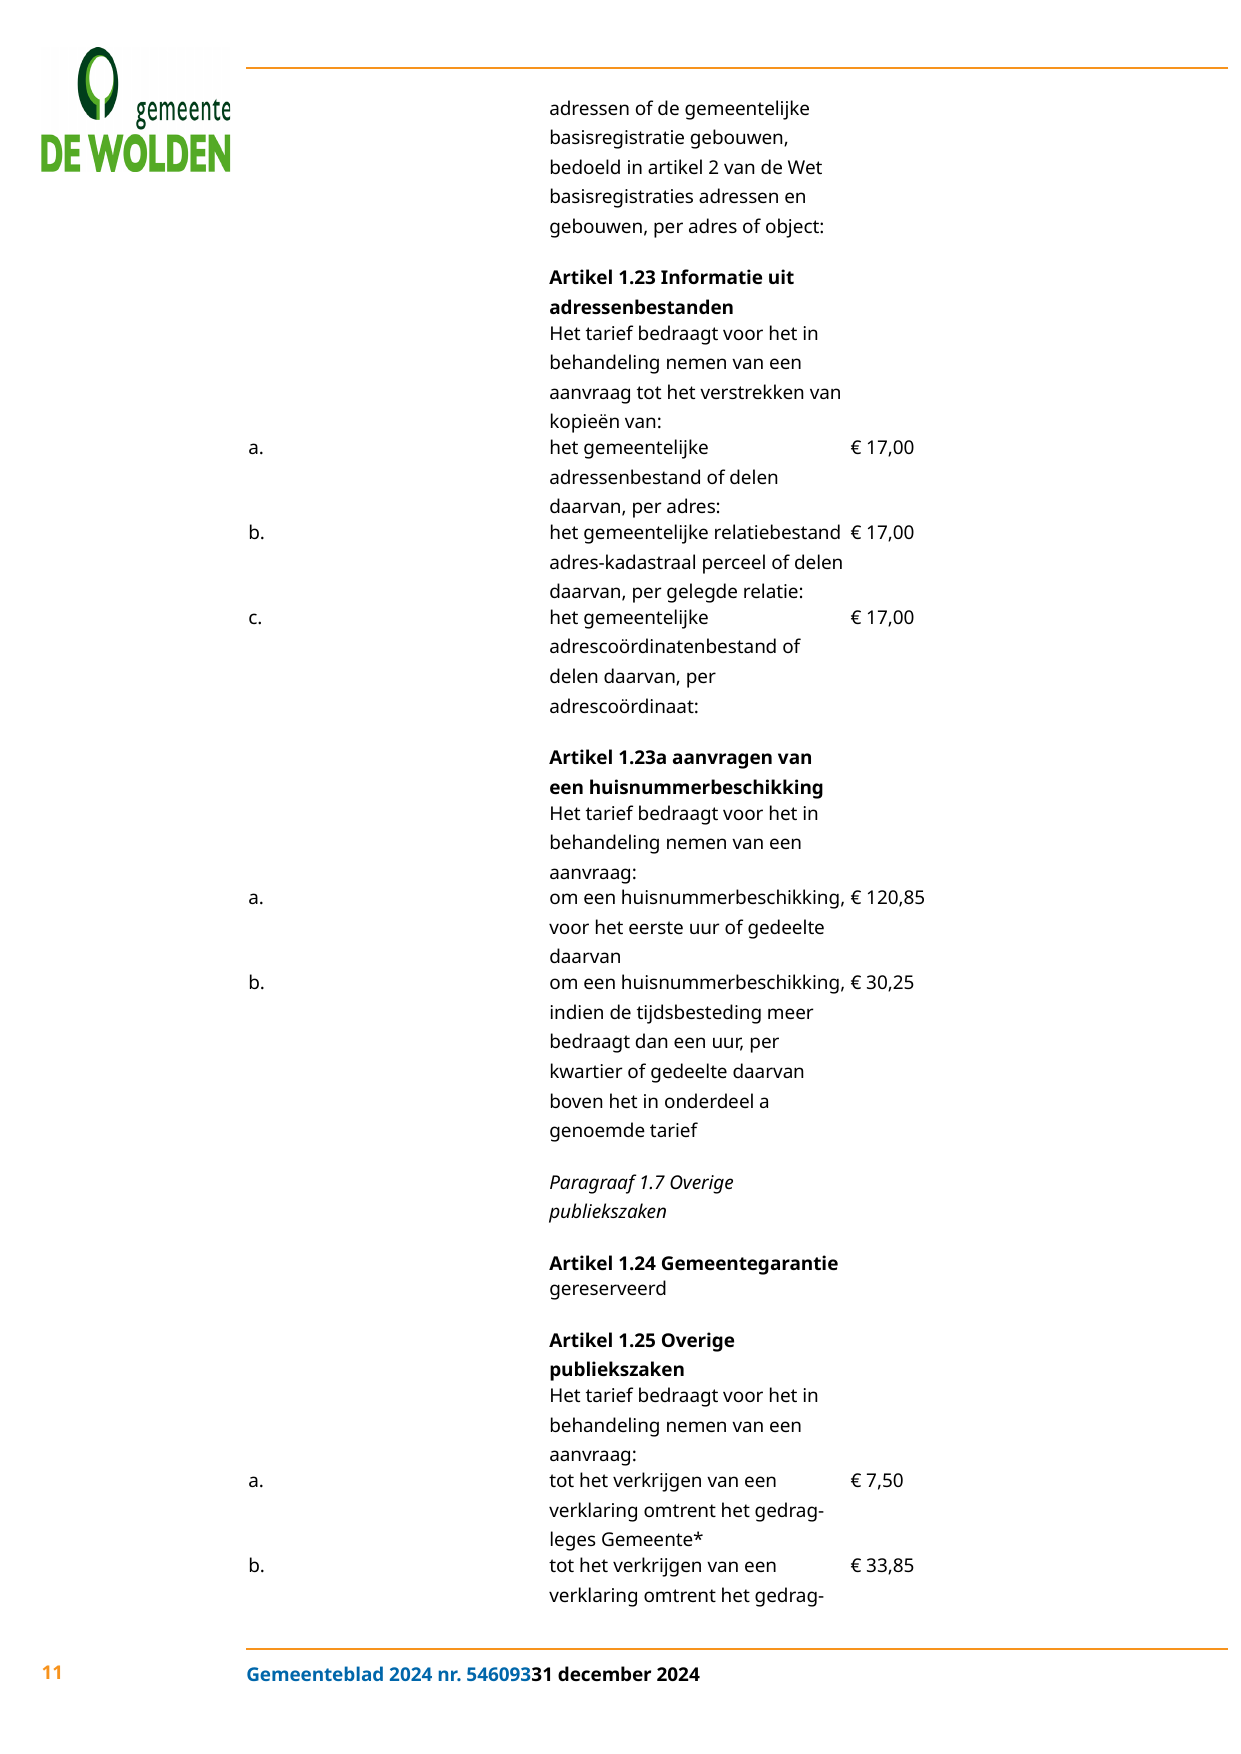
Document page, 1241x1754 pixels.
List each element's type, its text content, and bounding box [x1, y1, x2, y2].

table_cell [850, 744, 1152, 800]
table_cell [248, 1327, 549, 1382]
table_cell het gemeentelijke adressenbestand of delen daarvan, per adres: [549, 434, 850, 519]
table_cell [850, 719, 1152, 744]
table_cell [248, 320, 549, 434]
table_cell [248, 1250, 549, 1276]
table_cell tot het verkrijgen van een verklaring omtrent het gedrag-leges Gemeente* [549, 1467, 850, 1552]
table_cell b. [248, 1552, 549, 1607]
table_cell [850, 265, 1152, 320]
table_cell Artikel 1.24 Gemeentegarantie [549, 1250, 850, 1276]
table_cell Artikel 1.23a aanvragen van een huisnummerbeschikking [549, 744, 850, 800]
table_cell [549, 1224, 850, 1250]
table_cell [850, 320, 1152, 434]
table_cell b. [248, 519, 549, 604]
table_cell [850, 1143, 1152, 1169]
table_cell [850, 239, 1152, 264]
table_cell [549, 1143, 850, 1169]
table_cell [549, 1301, 850, 1327]
table_cell € 33,85 [850, 1552, 1152, 1607]
table_cell Artikel 1.25 Overige publiekszaken [549, 1327, 850, 1382]
table_cell € 17,00 [850, 519, 1152, 604]
table_cell [248, 1301, 549, 1327]
table_cell [850, 1383, 1152, 1467]
table_cell [549, 719, 850, 744]
table_cell [248, 239, 549, 264]
table_cell [248, 800, 549, 884]
table_cell het gemeentelijke relatiebestand adres-kadastraal perceel of delen daarvan, per gelegde relatie: [549, 519, 850, 604]
table_cell [549, 239, 850, 264]
table_cell gereserveerd [549, 1276, 850, 1301]
table_cell [850, 1169, 1152, 1224]
table_cell [248, 95, 549, 239]
table_cell [248, 1276, 549, 1301]
table_cell [248, 1169, 549, 1224]
table_cell Het tarief bedraagt voor het in behandeling nemen van een aanvraag: [549, 800, 850, 884]
table_cell tot het verkrijgen van een verklaring omtrent het gedrag- [549, 1552, 850, 1607]
table_cell om een huisnummerbeschikking, voor het eerste uur of gedeelte daarvan [549, 885, 850, 969]
table_cell Paragraaf 1.7 Overige publiekszaken [549, 1169, 850, 1224]
table_cell € 30,25 [850, 970, 1152, 1143]
table_cell [850, 95, 1152, 239]
table_cell [248, 265, 549, 320]
table_cell € 120,85 [850, 885, 1152, 969]
table_cell € 7,50 [850, 1467, 1152, 1552]
table_cell Het tarief bedraagt voor het in behandeling nemen van een aanvraag: [549, 1383, 850, 1467]
table_cell a. [248, 885, 549, 969]
table_cell [850, 1250, 1152, 1276]
table_cell a. [248, 1467, 549, 1552]
table_cell Het tarief bedraagt voor het in behandeling nemen van een aanvraag tot het verstrekken van kopieën van: [549, 320, 850, 434]
table_cell adressen of de gemeentelijke basisregistratie gebouwen, bedoeld in artikel 2 van de Wet basisregistraties adressen en gebouwen, per adres of object: [549, 95, 850, 239]
table_cell [850, 1224, 1152, 1250]
table_cell om een huisnummerbeschikking, indien de tijdsbesteding meer bedraagt dan een uur, per kwartier of gedeelte daarvan boven het in onderdeel a genoemde tarief [549, 970, 850, 1143]
picture [41, 47, 231, 172]
table_cell [248, 719, 549, 744]
table_cell [850, 1276, 1152, 1301]
table_cell [850, 1301, 1152, 1327]
table_cell [850, 1327, 1152, 1382]
table_cell Artikel 1.23 Informatie uit adressenbestanden [549, 265, 850, 320]
table_cell b. [248, 970, 549, 1143]
table_cell [248, 1143, 549, 1169]
table_cell € 17,00 [850, 434, 1152, 519]
table_cell [248, 744, 549, 800]
table_cell c. [248, 604, 549, 719]
table_cell het gemeentelijke adrescoördinatenbestand of delen daarvan, per adrescoördinaat: [549, 604, 850, 719]
table_cell [248, 1224, 549, 1250]
table_cell [850, 800, 1152, 884]
table_cell [248, 1383, 549, 1467]
table_cell € 17,00 [850, 604, 1152, 719]
table_cell a. [248, 434, 549, 519]
